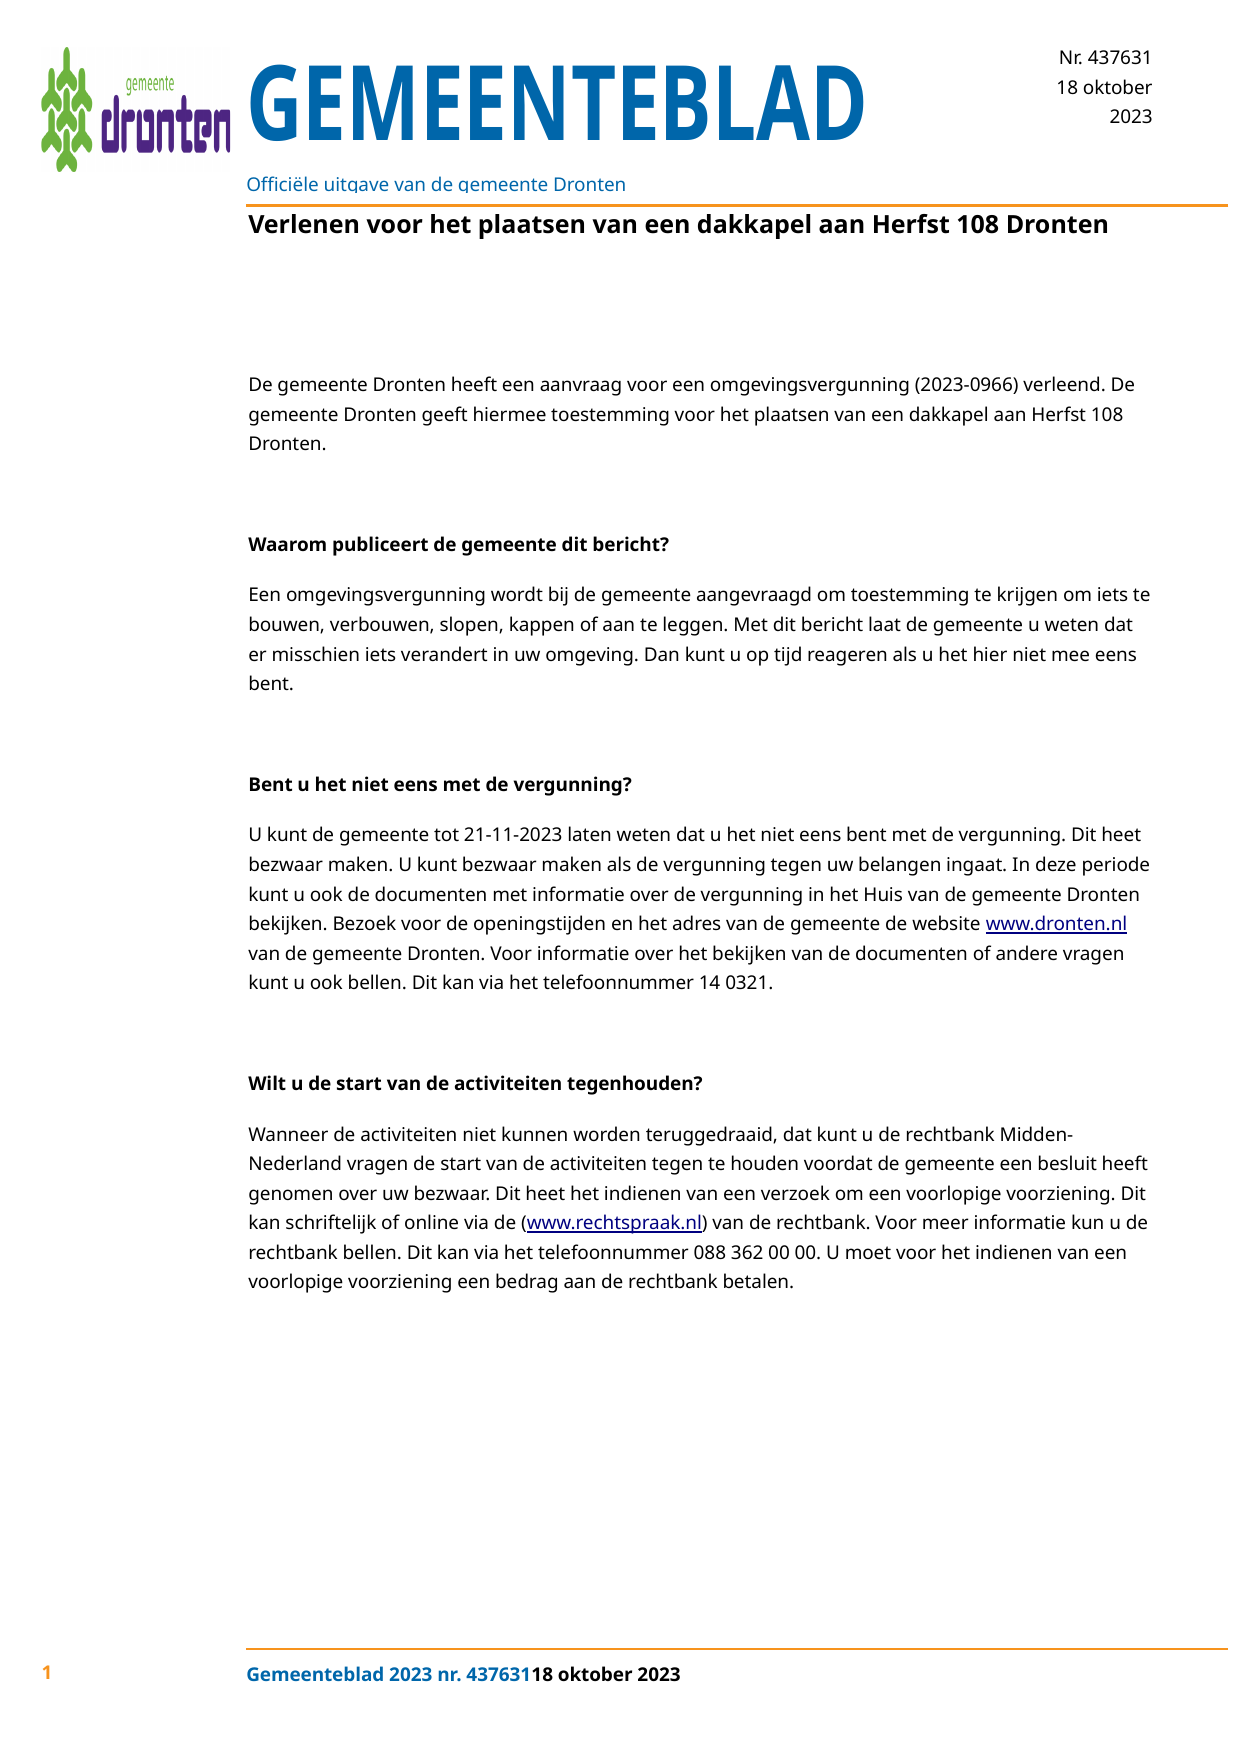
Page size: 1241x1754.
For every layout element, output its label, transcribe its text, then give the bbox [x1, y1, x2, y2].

text Een omgevingsvergunning wordt bij de gemeente aangevraagd om toestemming te krijgen om iets te bouwen, verbouwen, slopen, kappen of aan te leggen. Met dit bericht laat de gemeente u weten dat er misschien iets verandert in uw omgeving. Dan kunt u op tijd reageren als u het hier niet mee eens bent. [248, 582, 1152, 696]
text Wilt u de start van de activiteiten tegenhouden? [248, 1070, 1152, 1096]
text U kunt de gemeente tot 21-11-2023 laten weten dat u het niet eens bent met de vergunning. Dit heet bezwaar maken. U kunt bezwaar maken als de vergunning tegen uw belangen ingaat. In deze periode kunt u ook de documenten met informatie over de vergunning in het Huis van de gemeente Dronten bekijken. Bezoek voor de openingstijden en het adres van de gemeente de website www.dronten.nl van de gemeente Dronten. Voor informatie over het bekijken van de documenten of andere vragen kunt u ook bellen. Dit kan via het telefoonnummer 14 0321. [248, 822, 1152, 995]
text De gemeente Dronten heeft een aanvraag voor een omgevingsvergunning (2023-0966) verleend. De gemeente Dronten geeft hiermee toestemming voor het plaatsen van een dakkapel aan Herfst 108 Dronten. [248, 371, 1152, 456]
text Wanneer de activiteiten niet kunnen worden teruggedraaid, dat kunt u de rechtbank Midden-Nederland vragen de start van de activiteiten tegen te houden voordat de gemeente een besluit heeft genomen over uw bezwaar. Dit heet het indienen van een verzoek om een voorlopige voorziening. Dit kan schriftelijk of online via de (www.rechtspraak.nl) van de rechtbank. Voor meer informatie kun u de rechtbank bellen. Dit kan via het telefoonnummer 088 362 00 00. U moet voor het indienen van een voorlopige voorziening een bedrag aan de rechtbank betalen. [248, 1121, 1152, 1294]
text Verlenen voor het plaatsen van een dakkapel aan Herfst 108 Dronten [248, 207, 1152, 241]
picture [41, 47, 231, 172]
text Bent u het niet eens met de vergunning? [248, 771, 1152, 797]
text Waarom publiceert de gemeente dit bericht? [248, 531, 1152, 557]
